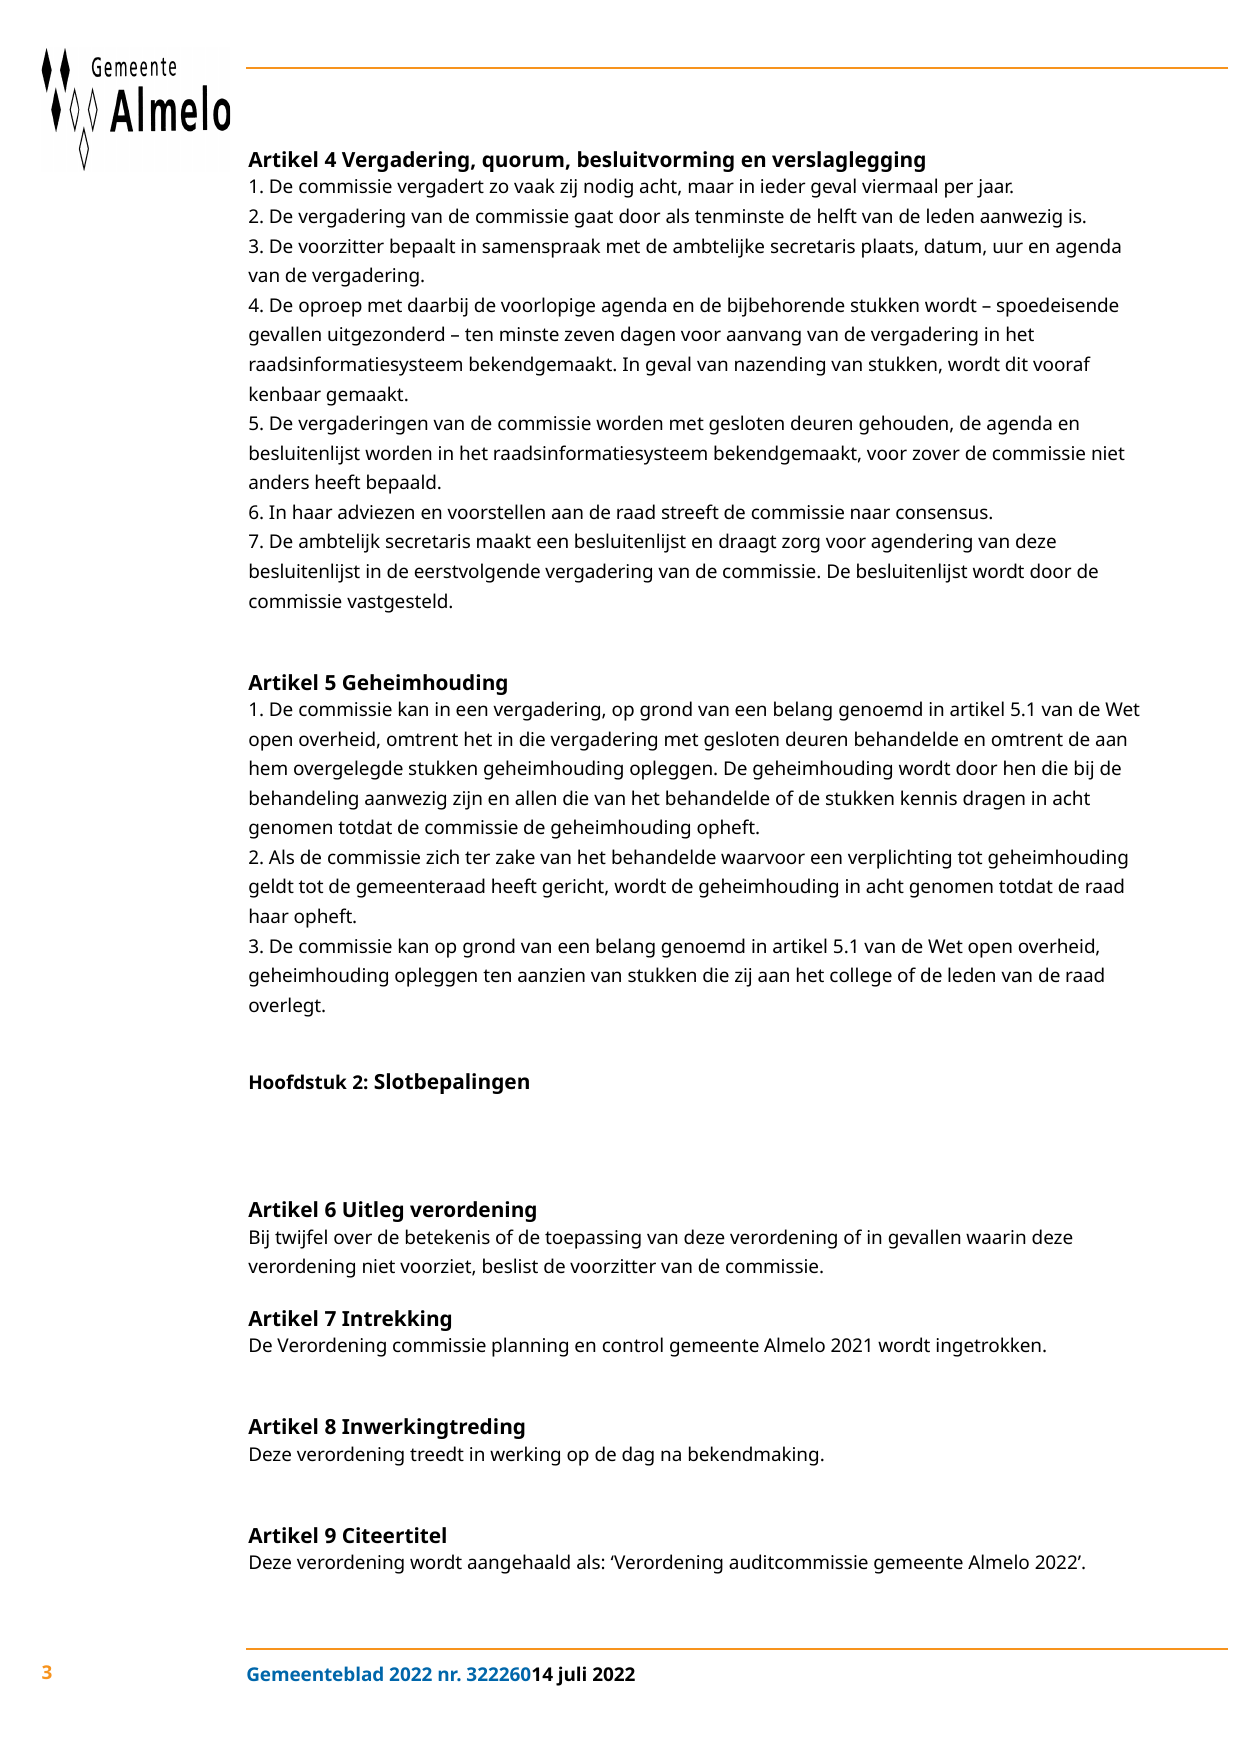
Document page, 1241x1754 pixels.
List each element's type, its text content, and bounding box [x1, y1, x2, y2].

text Artikel 7 Intrekking [248, 1304, 1152, 1332]
text 1. De commissie vergadert zo vaak zij nodig acht, maar in ieder geval viermaal per jaar. [248, 174, 1152, 199]
text 1. De commissie kan in een vergadering, op grond van een belang genoemd in artikel 5.1 van de Wet open overheid, omtrent het in die vergadering met gesloten deuren behandelde en omtrent de aan hem overgelegde stukken geheimhouding opleggen. De geheimhouding wordt door hen die bij de behandeling aanwezig zijn en allen die van het behandelde of de stukken kennis dragen in acht genomen totdat de commissie de geheimhouding opheft. [248, 696, 1152, 840]
text De Verordening commissie planning en control gemeente Almelo 2021 wordt ingetrokken. [248, 1332, 1152, 1358]
text Deze verordening wordt aangehaald als: ‘Verordening auditcommissie gemeente Almelo 2022’. [248, 1549, 1152, 1575]
text Artikel 5 Geheimhouding [248, 668, 1152, 696]
text 4. De oproep met daarbij de voorlopige agenda en de bijbehorende stukken wordt – spoedeisende gevallen uitgezonderd – ten minste zeven dagen voor aanvang van de vergadering in het raadsinformatiesysteem bekendgemaakt. In geval van nazending van stukken, wordt dit vooraf kenbaar gemaakt. [248, 292, 1152, 406]
text 2. De vergadering van de commissie gaat door als tenminste de helft van de leden aanwezig is. [248, 203, 1152, 229]
text Deze verordening treedt in werking op de dag na bekendmaking. [248, 1441, 1152, 1466]
text 2. Als de commissie zich ter zake van het behandelde waarvoor een verplichting tot geheimhouding geldt tot de gemeenteraad heeft gericht, wordt de geheimhouding in acht genomen totdat de raad haar opheft. [248, 844, 1152, 929]
text Artikel 6 Uitleg verordening [248, 1195, 1152, 1224]
picture [41, 47, 231, 172]
text 7. De ambtelijk secretaris maakt een besluitenlijst en draagt zorg voor agendering van deze besluitenlijst in de eerstvolgende vergadering van de commissie. De besluitenlijst wordt door de commissie vastgesteld. [248, 529, 1152, 613]
text 3. De commissie kan op grond van een belang genoemd in artikel 5.1 van de Wet open overheid, geheimhouding opleggen ten aanzien van stukken die zij aan het college of de leden van de raad overlegt. [248, 933, 1152, 1018]
text Artikel 4 Vergadering, quorum, besluitvorming en verslaglegging [248, 145, 1152, 174]
text Bij twijfel over de betekenis of de toepassing van deze verordening of in gevallen waarin deze verordening niet voorziet, beslist de voorzitter van de commissie. [248, 1224, 1152, 1279]
text 3. De voorzitter bepaalt in samenspraak met de ambtelijke secretaris plaats, datum, uur en agenda van de vergadering. [248, 233, 1152, 288]
text 5. De vergaderingen van de commissie worden met gesloten deuren gehouden, de agenda en besluitenlijst worden in het raadsinformatiesysteem bekendgemaakt, voor zover de commissie niet anders heeft bepaald. [248, 410, 1152, 495]
text 6. In haar adviezen en voorstellen aan de raad streeft de commissie naar consensus. [248, 499, 1152, 525]
text Hoofdstuk 2: Slotbepalingen [248, 1067, 1152, 1096]
text Artikel 9 Citeertitel [248, 1521, 1152, 1549]
text Artikel 8 Inwerkingtreding [248, 1412, 1152, 1441]
